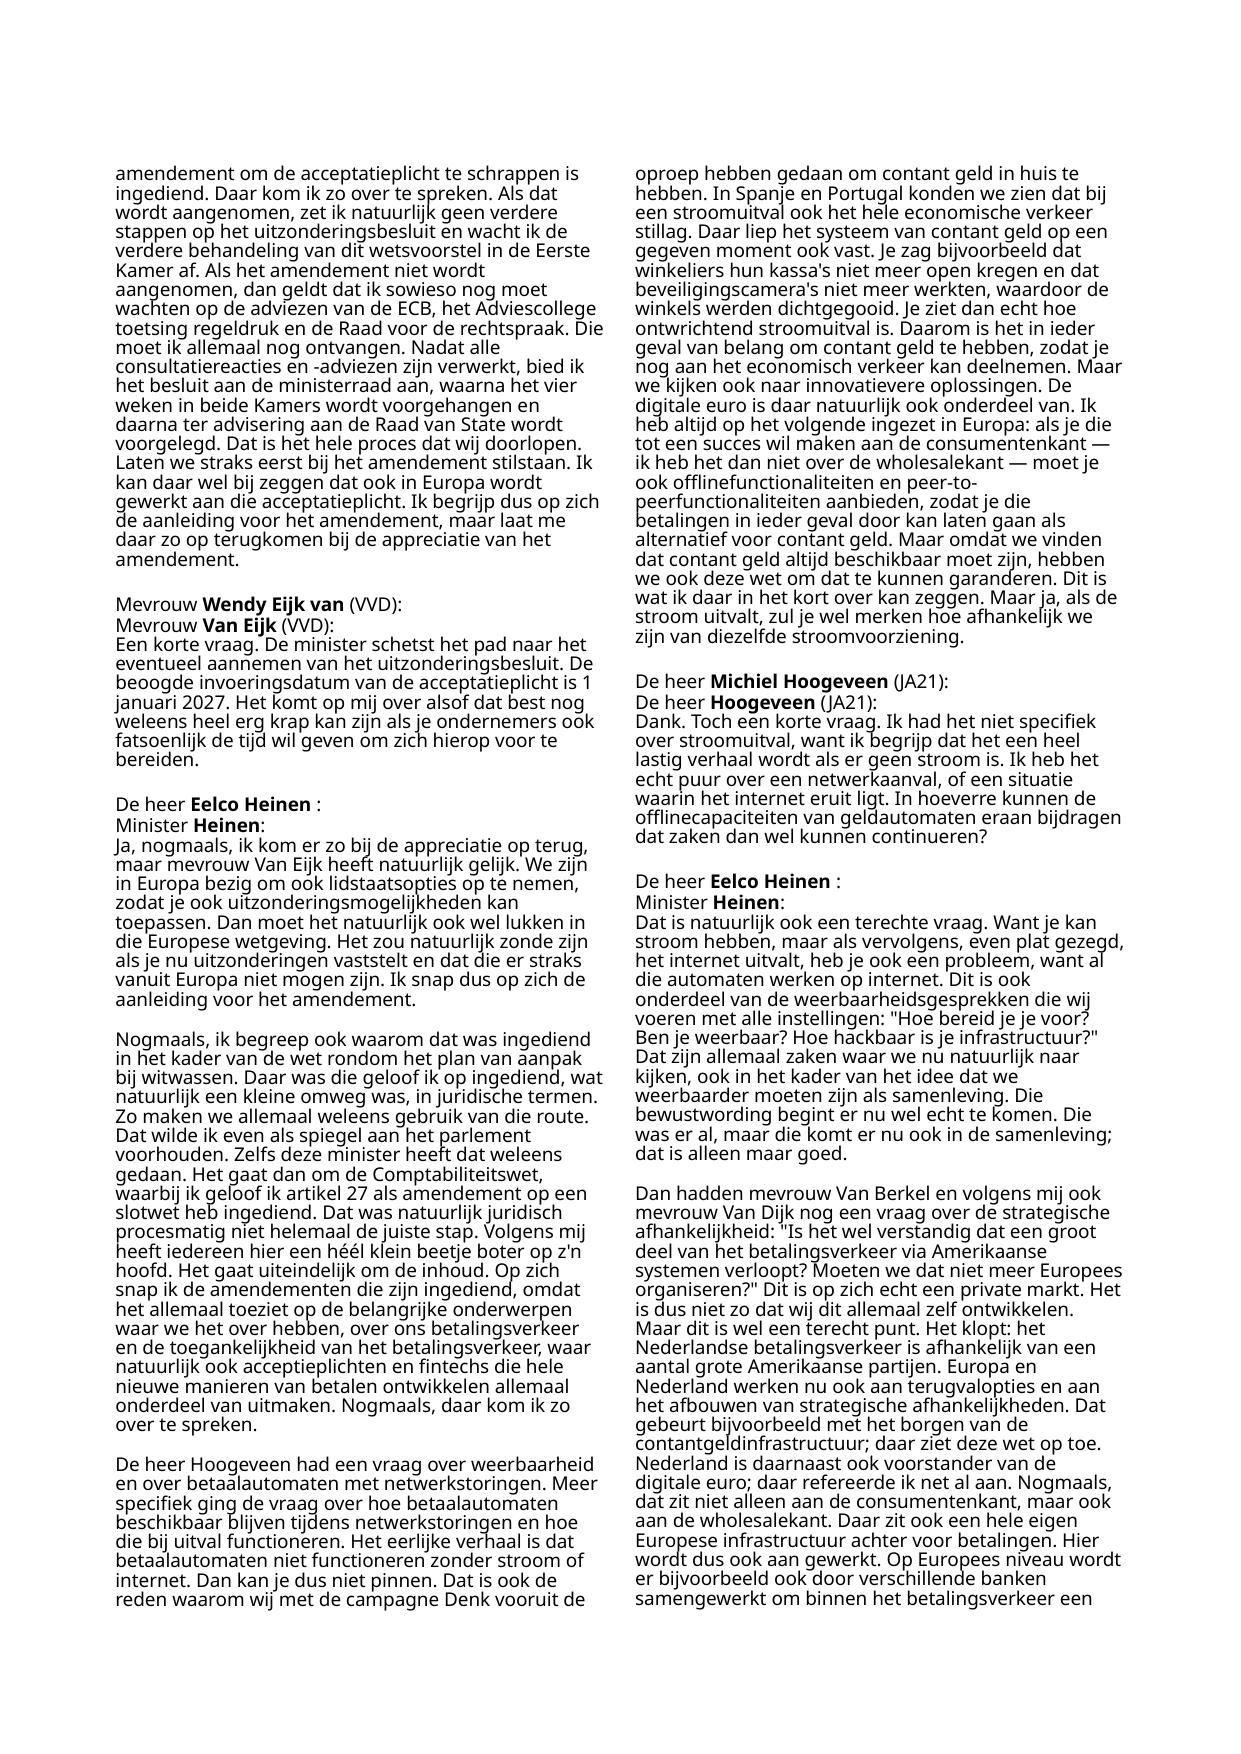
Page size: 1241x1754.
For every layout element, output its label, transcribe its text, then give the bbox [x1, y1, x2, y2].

text De heer Hoogeveen had een vraag over weerbaarheid en over betaalautomaten met netwerkstoringen. Meer specifiek ging de vraag over hoe betaalautomaten beschikbaar blijven tijdens netwerkstoringen en hoe die bij uitval functioneren. Het eerlijke verhaal is dat betaalautomaten niet functioneren zonder stroom of internet. Dan kan je dus niet pinnen. Dat is ook de reden waarom wij met de campagne Denk vooruit de [115, 1456, 605, 1610]
text Mevrouw Van Eijk (VVD): [115, 617, 605, 636]
text De heer Eelco Heinen : [115, 792, 605, 817]
text De heer Eelco Heinen : [635, 869, 1125, 894]
text Minister Heinen: [115, 817, 605, 837]
text Dat is natuurlijk ook een terechte vraag. Want je kan stroom hebben, maar als vervolgens, even plat gezegd, het internet uitvalt, heb je ook een probleem, want al die automaten werken op internet. Dit is ook onderdeel van de weerbaarheidsgesprekken die wij voeren met alle instellingen: "Hoe bereid je je voor? Ben je weerbaar? Hoe hackbaar is je infrastructuur?" Dat zijn allemaal zaken waar we nu natuurlijk naar kijken, ook in het kader van het idee dat we weerbaarder moeten zijn als samenleving. Die bewustwording begint er nu wel echt te komen. Die was er al, maar die komt er nu ook in de samenleving; dat is alleen maar goed. [635, 914, 1125, 1164]
text Dan hadden mevrouw Van Berkel en volgens mij ook mevrouw Van Dijk nog een vraag over de strategische afhankelijkheid: "Is het wel verstandig dat een groot deel van het betalingsverkeer via Amerikaanse systemen verloopt? Moeten we dat niet meer Europees organiseren?" Dit is op zich echt een private markt. Het is dus niet zo dat wij dit allemaal zelf ontwikkelen. Maar dit is wel een terecht punt. Het klopt: het Nederlandse betalingsverkeer is afhankelijk van een aantal grote Amerikaanse partijen. Europa en Nederland werken nu ook aan terugvalopties en aan het afbouwen van strategische afhankelijkheden. Dat gebeurt bijvoorbeeld met het borgen van de contantgeldinfrastructuur; daar ziet deze wet op toe. Nederland is daarnaast ook voorstander van de digitale euro; daar refereerde ik net al aan. Nogmaals, dat zit niet alleen aan de consumentenkant, maar ook aan de wholesalekant. Daar zit ook een hele eigen Europese infrastructuur achter voor betalingen. Hier wordt dus ook aan gewerkt. Op Europees niveau wordt er bijvoorbeeld ook door verschillende banken samengewerkt om binnen het betalingsverkeer een [635, 1185, 1125, 1609]
text De heer Michiel Hoogeveen (JA21): [635, 668, 1125, 694]
text Ja, nogmaals, ik kom er zo bij de appreciatie op terug, maar mevrouw Van Eijk heeft natuurlijk gelijk. We zijn in Europa bezig om ook lidstaatsopties op te nemen, zodat je ook uitzonderingsmogelijkheden kan toepassen. Dan moet het natuurlijk ook wel lukken in die Europese wetgeving. Het zou natuurlijk zonde zijn als je nu uitzonderingen vaststelt en dat die er straks vanuit Europa niet mogen zijn. Ik snap dus op zich de aanleiding voor het amendement. [115, 837, 605, 1010]
text Minister Heinen: [635, 894, 1125, 914]
text Dank. Toch een korte vraag. Ik had het niet specifiek over stroomuitval, want ik begrijp dat het een heel lastig verhaal wordt als er geen stroom is. Ik heb het echt puur over een netwerkaanval, of een situatie waarin het internet eruit ligt. In hoeverre kunnen de offlinecapaciteiten van geldautomaten eraan bijdragen dat zaken dan wel kunnen continueren? [635, 713, 1125, 848]
text De heer Hoogeveen (JA21): [635, 694, 1125, 713]
text Een korte vraag. De minister schetst het pad naar het eventueel aannemen van het uitzonderingsbesluit. De beoogde invoeringsdatum van de acceptatieplicht is 1 januari 2027. Het komt op mij over alsof dat best nog weleens heel erg krap kan zijn als je ondernemers ook fatsoenlijk de tijd wil geven om zich hierop voor te bereiden. [115, 636, 605, 771]
text oproep hebben gedaan om contant geld in huis te hebben. In Spanje en Portugal konden we zien dat bij een stroomuitval ook het hele economische verkeer stillag. Daar liep het systeem van contant geld op een gegeven moment ook vast. Je zag bijvoorbeeld dat winkeliers hun kassa's niet meer open kregen en dat beveiligingscamera's niet meer werkten, waardoor de winkels werden dichtgegooid. Je ziet dan echt hoe ontwrichtend stroomuitval is. Daarom is het in ieder geval van belang om contant geld te hebben, zodat je nog aan het economisch verkeer kan deelnemen. Maar we kijken ook naar innovatievere oplossingen. De digitale euro is daar natuurlijk ook onderdeel van. Ik heb altijd op het volgende ingezet in Europa: als je die tot een succes wil maken aan de consumentenkant — ik heb het dan niet over de wholesalekant — moet je ook offlinefunctionaliteiten en peer-to-peerfunctionaliteiten aanbieden, zodat je die betalingen in ieder geval door kan laten gaan als alternatief voor contant geld. Maar omdat we vinden dat contant geld altijd beschikbaar moet zijn, hebben we ook deze wet om dat te kunnen garanderen. Dit is wat ik daar in het kort over kan zeggen. Maar ja, als de stroom uitvalt, zul je wel merken hoe afhankelijk we zijn van diezelfde stroomvoorziening. [635, 165, 1125, 647]
text Nogmaals, ik begreep ook waarom dat was ingediend in het kader van de wet rondom het plan van aanpak bij witwassen. Daar was die geloof ik op ingediend, wat natuurlijk een kleine omweg was, in juridische termen. Zo maken we allemaal weleens gebruik van die route. Dat wilde ik even als spiegel aan het parlement voorhouden. Zelfs deze minister heeft dat weleens gedaan. Het gaat dan om de Comptabiliteitswet, waarbij ik geloof ik artikel 27 als amendement op een slotwet heb ingediend. Dat was natuurlijk juridisch procesmatig niet helemaal de juiste stap. Volgens mij heeft iedereen hier een héél klein beetje boter op z'n hoofd. Het gaat uiteindelijk om de inhoud. Op zich snap ik de amendementen die zijn ingediend, omdat het allemaal toeziet op de belangrijke onderwerpen waar we het over hebben, over ons betalingsverkeer en de toegankelijkheid van het betalingsverkeer, waar natuurlijk ook acceptieplichten en fintechs die hele nieuwe manieren van betalen ontwikkelen allemaal onderdeel van uitmaken. Nogmaals, daar kom ik zo over te spreken. [115, 1031, 605, 1435]
text amendement om de acceptatieplicht te schrappen is ingediend. Daar kom ik zo over te spreken. Als dat wordt aangenomen, zet ik natuurlijk geen verdere stappen op het uitzonderingsbesluit en wacht ik de verdere behandeling van dit wetsvoorstel in de Eerste Kamer af. Als het amendement niet wordt aangenomen, dan geldt dat ik sowieso nog moet wachten op de adviezen van de ECB, het Adviescollege toetsing regeldruk en de Raad voor de rechtspraak. Die moet ik allemaal nog ontvangen. Nadat alle consultatiereacties en -adviezen zijn verwerkt, bied ik het besluit aan de ministerraad aan, waarna het vier weken in beide Kamers wordt voorgehangen en daarna ter advisering aan de Raad van State wordt voorgelegd. Dat is het hele proces dat wij doorlopen. Laten we straks eerst bij het amendement stilstaan. Ik kan daar wel bij zeggen dat ook in Europa wordt gewerkt aan die acceptatieplicht. Ik begrijp dus op zich de aanleiding voor het amendement, maar laat me daar zo op terugkomen bij de appreciatie van het amendement. [115, 165, 605, 570]
text Mevrouw Wendy Eijk van (VVD): [115, 591, 605, 617]
